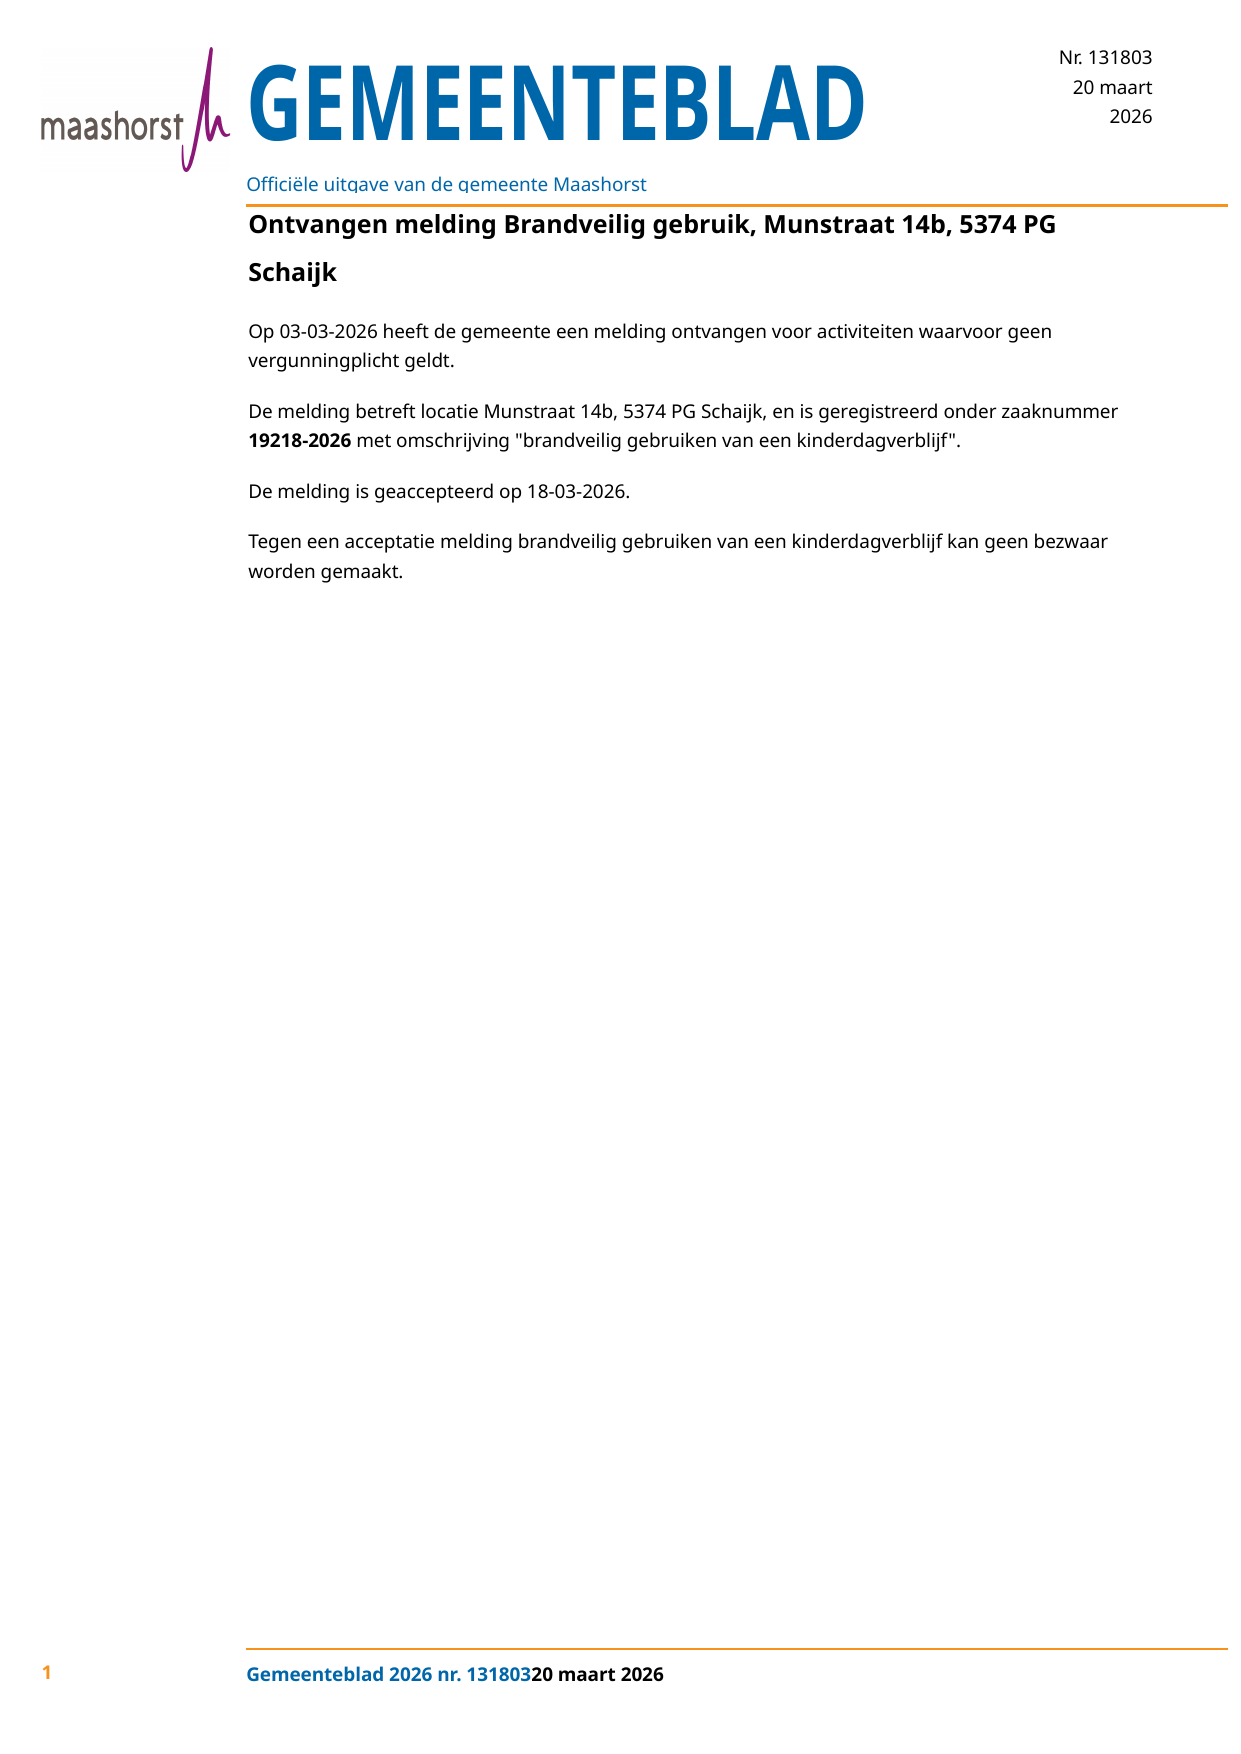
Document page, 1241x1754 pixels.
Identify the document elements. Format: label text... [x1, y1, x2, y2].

text Op 03-03-2026 heeft de gemeente een melding ontvangen voor activiteiten waarvoor geen vergunningplicht geldt. [248, 318, 1152, 373]
text Ontvangen melding Brandveilig gebruik, Munstraat 14b, 5374 PG Schaijk [248, 207, 1152, 288]
text Tegen een acceptatie melding brandveilig gebruiken van een kinderdagverblijf kan geen bezwaar worden gemaakt. [248, 528, 1152, 584]
text De melding is geaccepteerd op 18-03-2026. [248, 478, 1152, 504]
text De melding betreft locatie Munstraat 14b, 5374 PG Schaijk, en is geregistreerd onder zaaknummer 19218-2026 met omschrijving "brandveilig gebruiken van een kinderdagverblijf". [248, 398, 1152, 453]
picture [41, 47, 231, 172]
